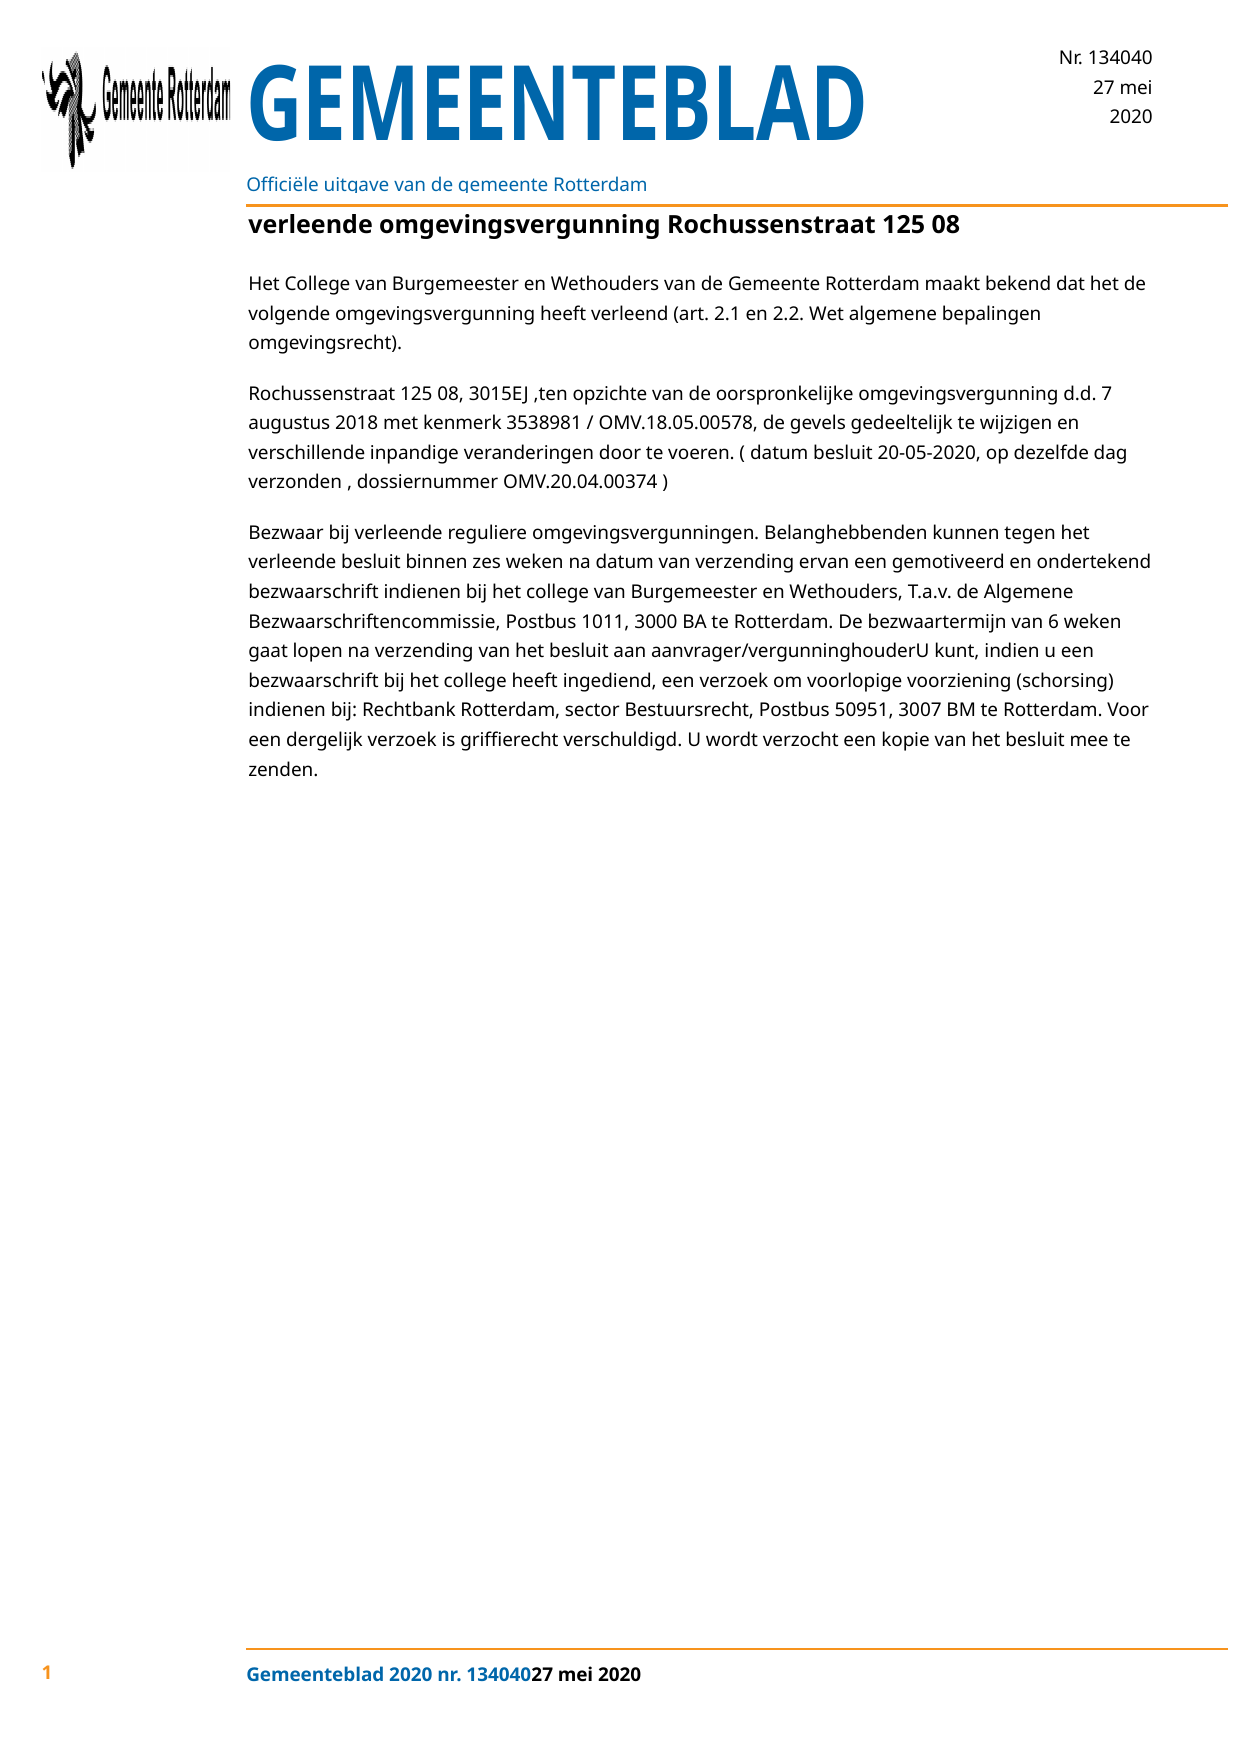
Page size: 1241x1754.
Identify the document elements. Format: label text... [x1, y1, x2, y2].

text verleende omgevingsvergunning Rochussenstraat 125 08 [248, 207, 1152, 241]
text Bezwaar bij verleende reguliere omgevingsvergunningen. Belanghebbenden kunnen tegen het verleende besluit binnen zes weken na datum van verzending ervan een gemotiveerd en ondertekend bezwaarschrift indienen bij het college van Burgemeester en Wethouders, T.a.v. de Algemene Bezwaarschriftencommissie, Postbus 1011, 3000 BA te Rotterdam. De bezwaartermijn van 6 weken gaat lopen na verzending van het besluit aan aanvrager/vergunninghouderU kunt, indien u een bezwaarschrift bij het college heeft ingediend, een verzoek om voorlopige voorziening (schorsing) indienen bij: Rechtbank Rotterdam, sector Bestuursrecht, Postbus 50951, 3007 BM te Rotterdam. Voor een dergelijk verzoek is griffierecht verschuldigd. U wordt verzocht een kopie van het besluit mee te zenden. [248, 519, 1152, 781]
text Het College van Burgemeester en Wethouders van de Gemeente Rotterdam maakt bekend dat het de volgende omgevingsvergunning heeft verleend (art. 2.1 en 2.2. Wet algemene bepalingen omgevingsrecht). [248, 270, 1152, 355]
text Rochussenstraat 125 08, 3015EJ ,ten opzichte van de oorspronkelijke omgevingsvergunning d.d. 7 augustus 2018 met kenmerk 3538981 / OMV.18.05.00578, de gevels gedeeltelijk te wijzigen en verschillende inpandige veranderingen door te voeren. ( datum besluit 20-05-2020, op dezelfde dag verzonden , dossiernummer OMV.20.04.00374 ) [248, 380, 1152, 494]
picture [41, 47, 231, 172]
